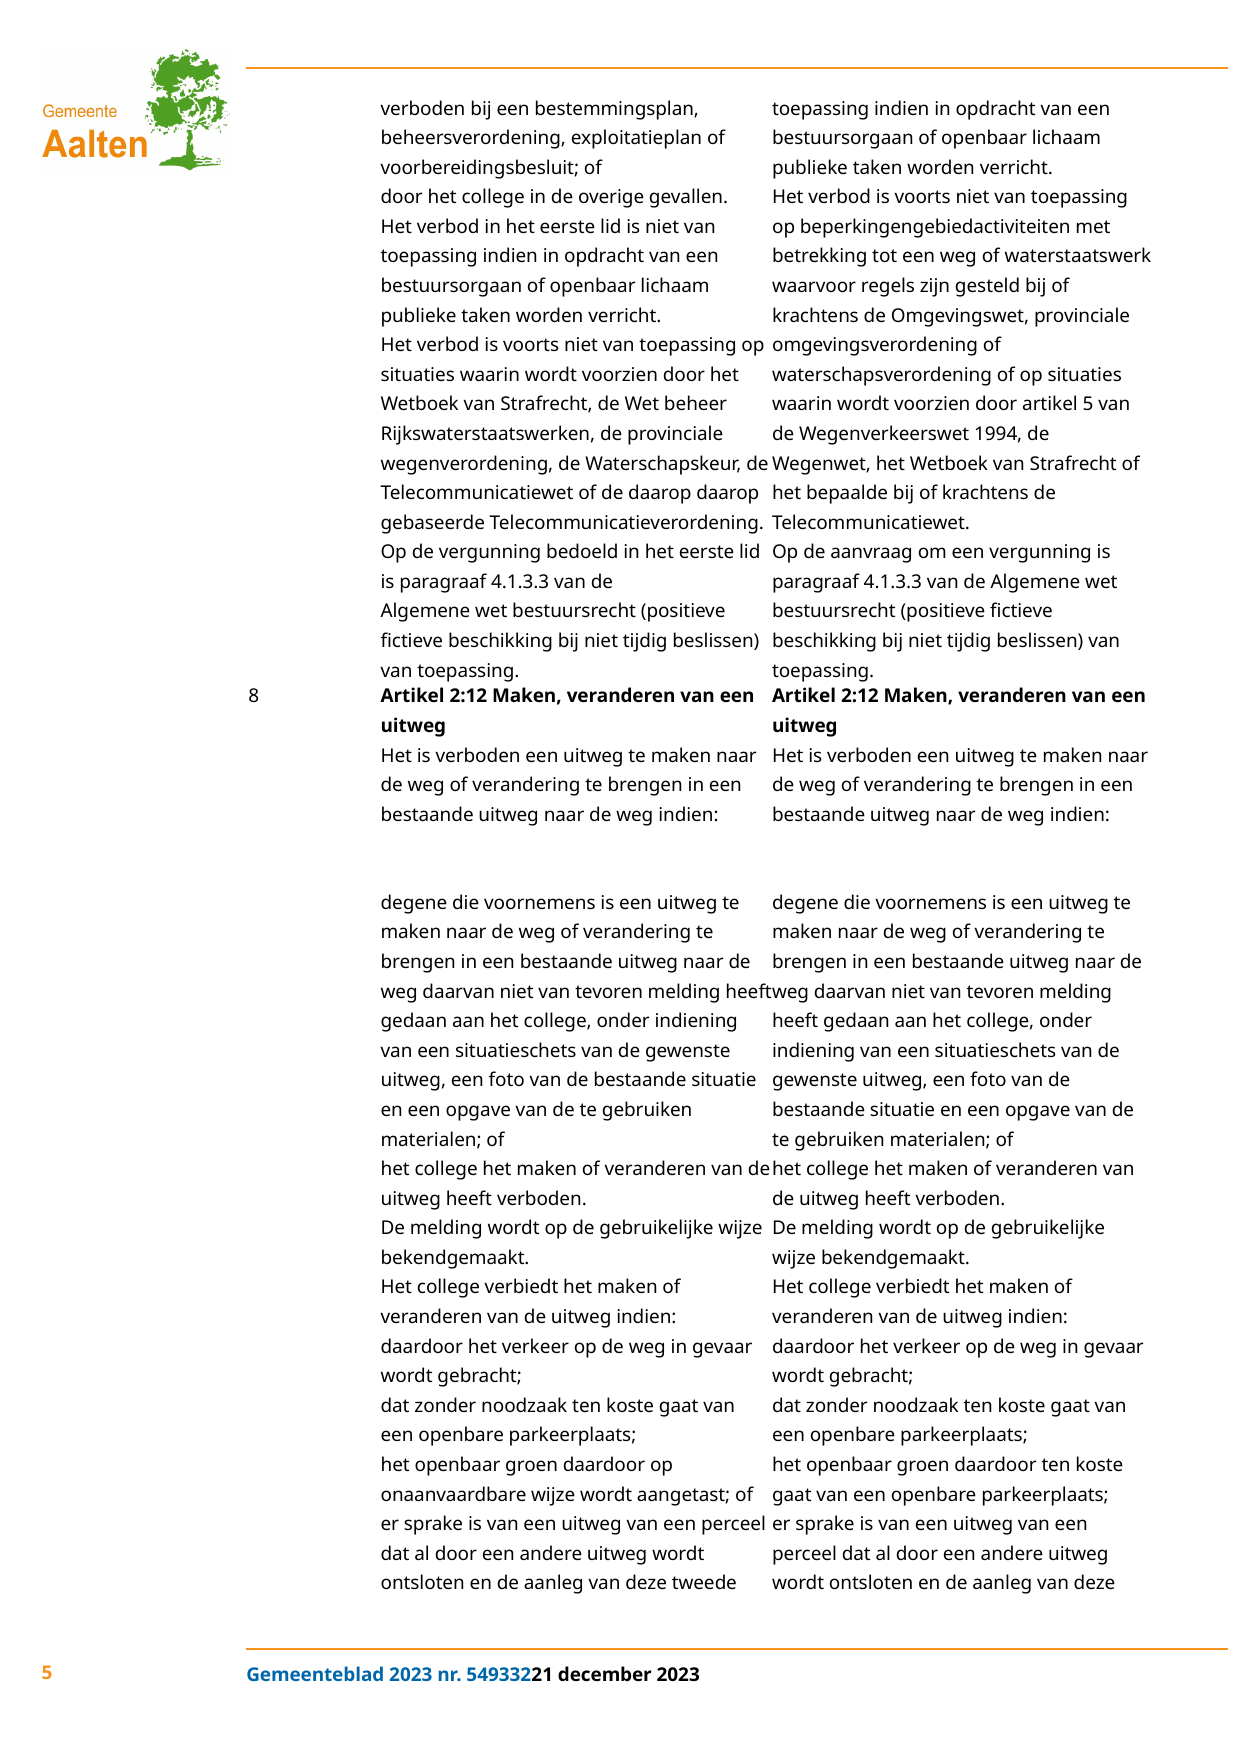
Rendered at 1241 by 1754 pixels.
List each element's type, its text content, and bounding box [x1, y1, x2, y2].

table_cell Artikel 2:12 Maken, veranderen van een uitweg Het is verboden een uitweg te maken naar de weg of verandering te brengen in een bestaande uitweg naar de weg indien: [380, 683, 772, 827]
table_cell 8 [248, 683, 380, 827]
picture [41, 47, 231, 172]
table_header degene die voornemens is een uitweg te maken naar de weg of verandering te brengen in een bestaande uitweg naar de weg daarvan niet van tevoren melding heeft gedaan aan het college, onder indiening van een situatieschets van de gewenste uitweg, een foto van de bestaande situatie en een opgave van de te gebruiken materialen; of het college het maken of veranderen van de uitweg heeft verboden. De melding wordt op de gebruikelijke wijze bekendgemaakt. Het college verbiedt het maken of veranderen van de uitweg indien: daardoor het verkeer op de weg in gevaar wordt gebracht; dat zonder noodzaak ten koste gaat van een openbare parkeerplaats; het openbaar groen daardoor op onaanvaardbare wijze wordt aangetast; of er sprake is van een uitweg van een perceel dat al door een andere uitweg wordt ontsloten en de aanleg van deze tweede [380, 889, 772, 1595]
table_cell toepassing indien in opdracht van een bestuursorgaan of openbaar lichaam publieke taken worden verricht. Het verbod is voorts niet van toepassing op beperkingengebiedactiviteiten met betrekking tot een weg of waterstaatswerk waarvoor regels zijn gesteld bij of krachtens de Omgevingswet, provinciale omgevingsverordening of waterschapsverordening of op situaties waarin wordt voorzien door artikel 5 van de Wegenverkeerswet 1994, de Wegenwet, het Wetboek van Strafrecht of het bepaalde bij of krachtens de Telecommunicatiewet. Op de aanvraag om een vergunning is paragraaf 4.1.3.3 van de Algemene wet bestuursrecht (positieve fictieve beschikking bij niet tijdig beslissen) van toepassing. [772, 95, 1152, 683]
table_header [248, 889, 380, 1595]
table_cell [248, 95, 380, 683]
table_cell verboden bij een bestemmingsplan, beheersverordening, exploitatieplan of voorbereidingsbesluit; of door het college in de overige gevallen. Het verbod in het eerste lid is niet van toepassing indien in opdracht van een bestuursorgaan of openbaar lichaam publieke taken worden verricht. Het verbod is voorts niet van toepassing op situaties waarin wordt voorzien door het Wetboek van Strafrecht, de Wet beheer Rijkswaterstaatswerken, de provinciale wegenverordening, de Waterschapskeur, de Telecommunicatiewet of de daarop daarop gebaseerde Telecommunicatieverordening. Op de vergunning bedoeld in het eerste lid is paragraaf 4.1.3.3 van de Algemene wet bestuursrecht (positieve fictieve beschikking bij niet tijdig beslissen) van toepassing. [380, 95, 772, 683]
table_cell Artikel 2:12 Maken, veranderen van een uitweg Het is verboden een uitweg te maken naar de weg of verandering te brengen in een bestaande uitweg naar de weg indien: [772, 683, 1152, 827]
table_header degene die voornemens is een uitweg te maken naar de weg of verandering te brengen in een bestaande uitweg naar de weg daarvan niet van tevoren melding heeft gedaan aan het college, onder indiening van een situatieschets van de gewenste uitweg, een foto van de bestaande situatie en een opgave van de te gebruiken materialen; of het college het maken of veranderen van de uitweg heeft verboden. De melding wordt op de gebruikelijke wijze bekendgemaakt. Het college verbiedt het maken of veranderen van de uitweg indien: daardoor het verkeer op de weg in gevaar wordt gebracht; dat zonder noodzaak ten koste gaat van een openbare parkeerplaats; het openbaar groen daardoor ten koste gaat van een openbare parkeerplaats; er sprake is van een uitweg van een perceel dat al door een andere uitweg wordt ontsloten en de aanleg van deze [772, 889, 1152, 1595]
